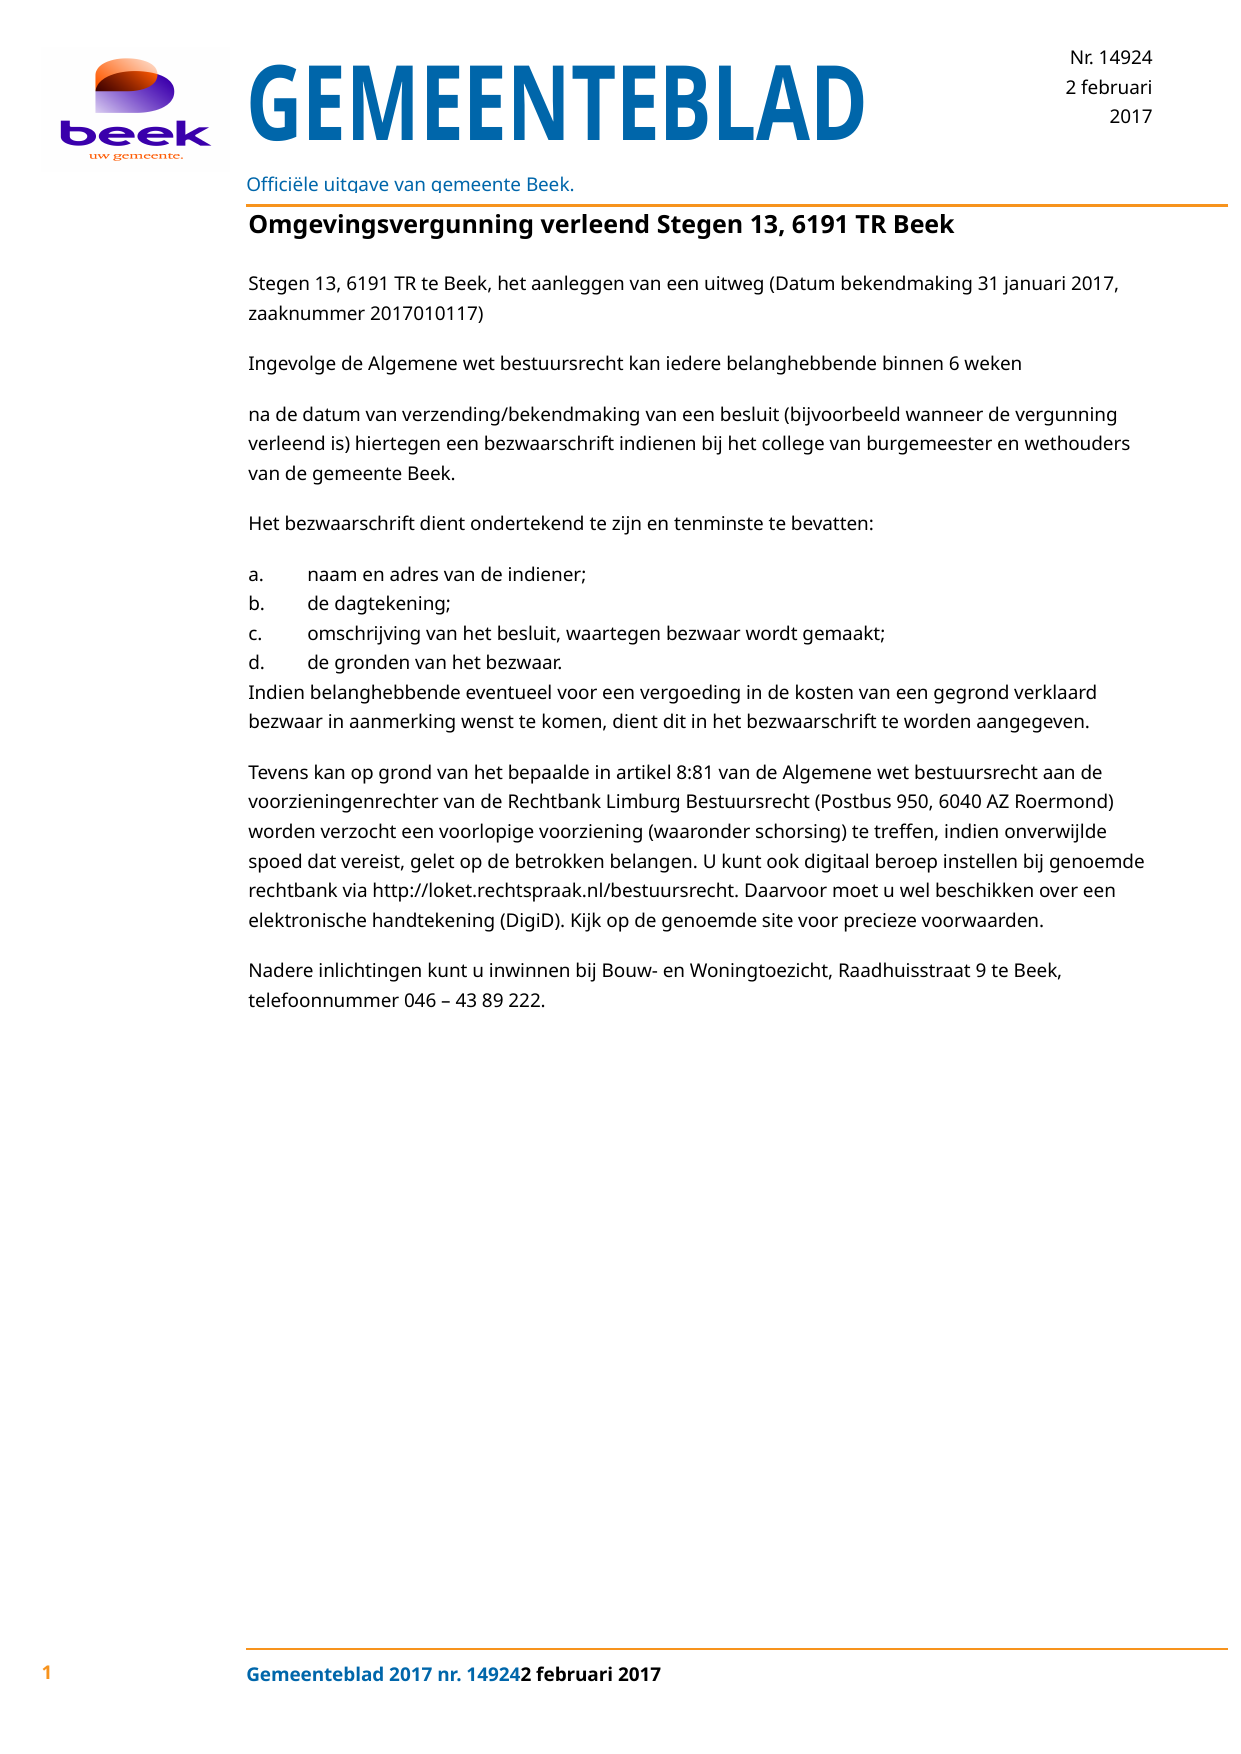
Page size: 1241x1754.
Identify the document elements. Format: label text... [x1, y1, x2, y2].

list de gronden van het bezwaar. [248, 649, 1152, 675]
text na de datum van verzending/bekendmaking van een besluit (bijvoorbeeld wanneer de vergunning verleend is) hiertegen een bezwaarschrift indienen bij het college van burgemeester en wethouders van de gemeente Beek. [248, 401, 1152, 486]
text Het bezwaarschrift dient ondertekend te zijn en tenminste te bevatten: [248, 510, 1152, 536]
list de dagtekening; [248, 590, 1152, 616]
text Ingevolge de Algemene wet bestuursrecht kan iedere belanghebbende binnen 6 weken [248, 350, 1152, 376]
list omschrijving van het besluit, waartegen bezwaar wordt gemaakt; [248, 620, 1152, 646]
text Nadere inlichtingen kunt u inwinnen bij Bouw- en Woningtoezicht, Raadhuisstraat 9 te Beek, telefoonnummer 046 – 43 89 222. [248, 957, 1152, 1013]
text Tevens kan op grond van het bepaalde in artikel 8:81 van de Algemene wet bestuursrecht aan de voorzieningenrechter van de Rechtbank Limburg Bestuursrecht (Postbus 950, 6040 AZ Roermond) worden verzocht een voorlopige voorziening (waaronder schorsing) te treffen, indien onverwijlde spoed dat vereist, gelet op de betrokken belangen. U kunt ook digitaal beroep instellen bij genoemde rechtbank via http://loket.rechtspraak.nl/bestuursrecht. Daarvoor moet u wel beschikken over een elektronische handtekening (DigiD). Kijk op de genoemde site voor precieze voorwaarden. [248, 759, 1152, 933]
text Omgevingsvergunning verleend Stegen 13, 6191 TR Beek [248, 207, 1152, 241]
text Indien belanghebbende eventueel voor een vergoeding in de kosten van een gegrond verklaard bezwaar in aanmerking wenst te komen, dient dit in het bezwaarschrift te worden aangegeven. [248, 679, 1152, 734]
picture [41, 47, 231, 172]
text Stegen 13, 6191 TR te Beek, het aanleggen van een uitweg (Datum bekendmaking 31 januari 2017, zaaknummer 2017010117) [248, 270, 1152, 326]
list naam en adres van de indiener; [248, 561, 1152, 586]
